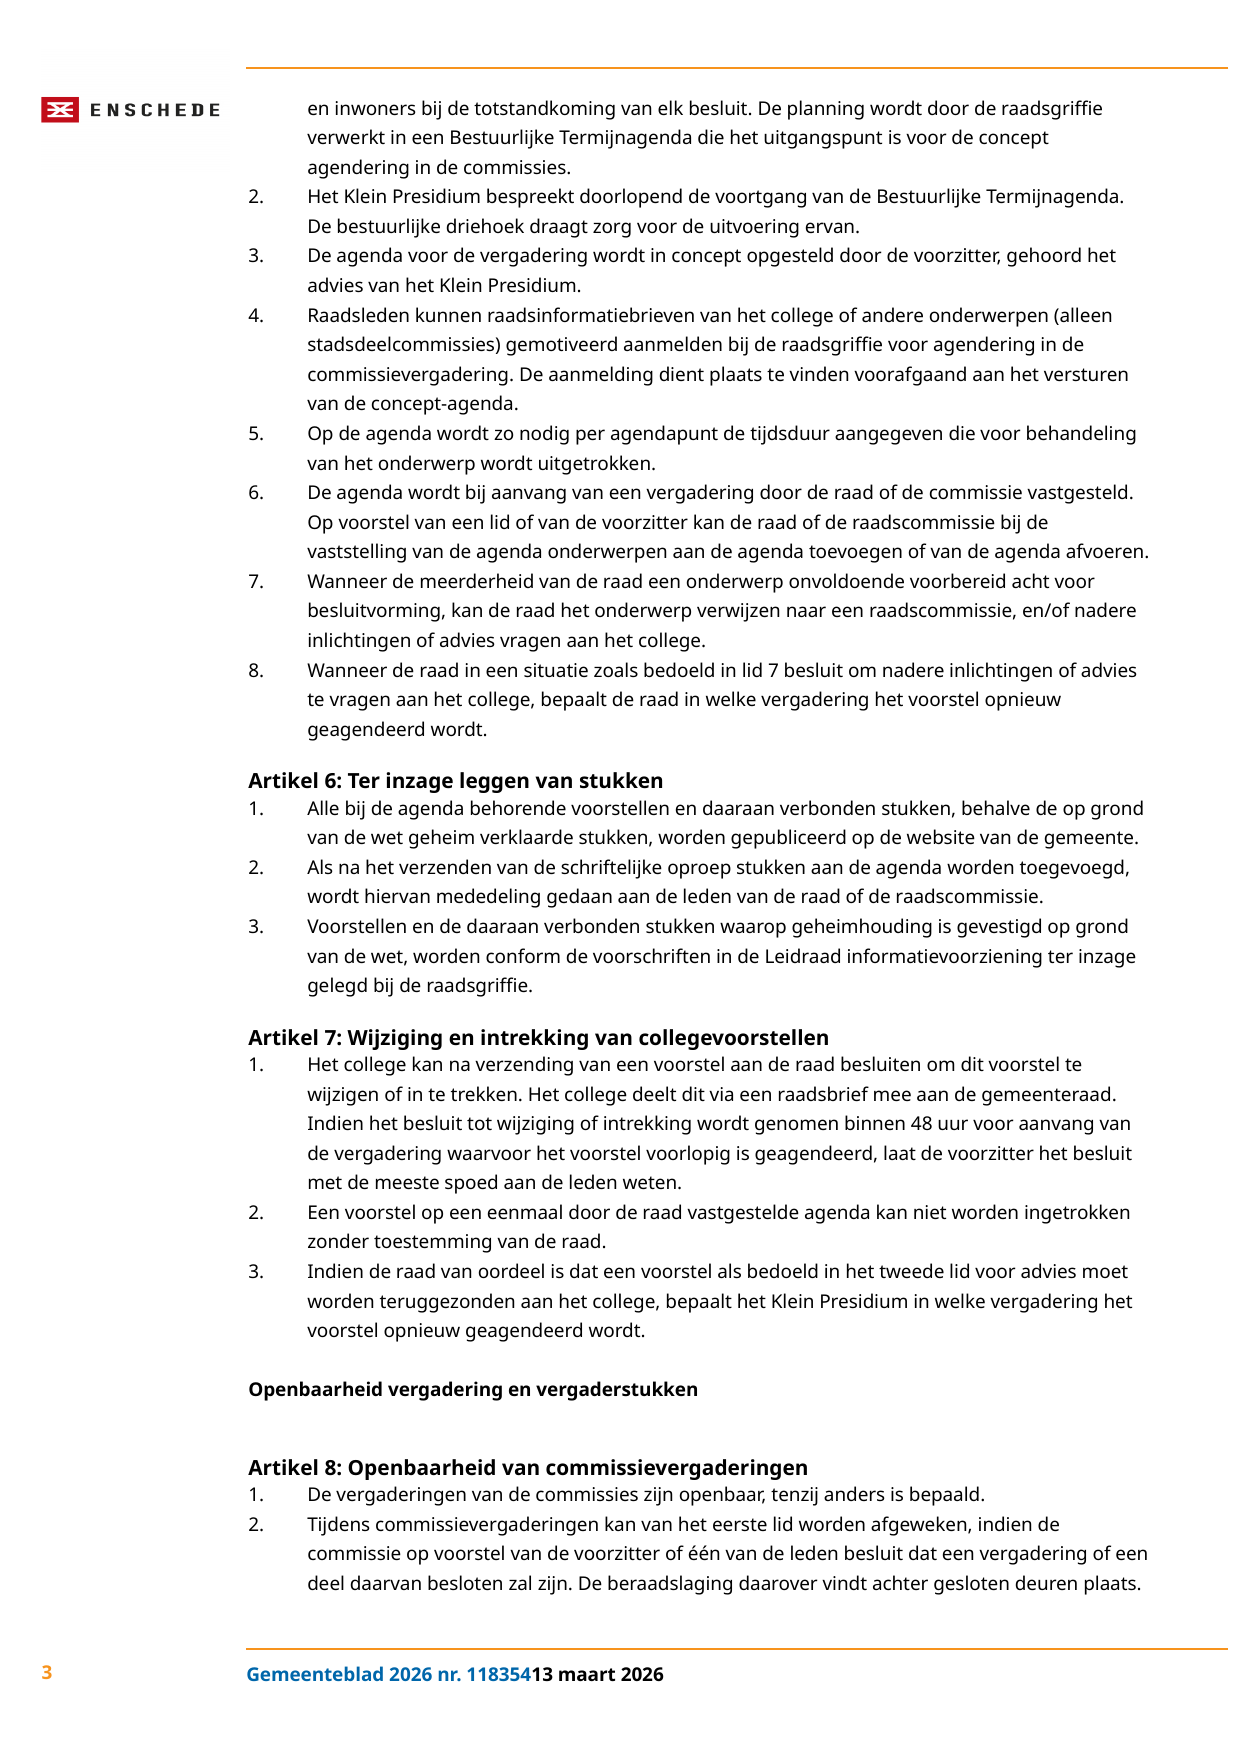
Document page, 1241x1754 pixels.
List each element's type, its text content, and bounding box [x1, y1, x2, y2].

list Wanneer de meerderheid van de raad een onderwerp onvoldoende voorbereid acht voor besluitvorming, kan de raad het onderwerp verwijzen naar een raadscommissie, en/of nadere inlichtingen of advies vragen aan het college. [248, 568, 1152, 653]
list Het college kan na verzending van een voorstel aan de raad besluiten om dit voorstel te wijzigen of in te trekken. Het college deelt dit via een raadsbrief mee aan de gemeenteraad. Indien het besluit tot wijziging of intrekking wordt genomen binnen 48 uur voor aanvang van de vergadering waarvoor het voorstel voorlopig is geagendeerd, laat de voorzitter het besluit met de meeste spoed aan de leden weten. [248, 1051, 1152, 1195]
list Alle bij de agenda behorende voorstellen en daaraan verbonden stukken, behalve de op grond van de wet geheim verklaarde stukken, worden gepubliceerd op de website van de gemeente. [248, 795, 1152, 850]
list en inwoners bij de totstandkoming van elk besluit. De planning wordt door de raadsgriffie verwerkt in een Bestuurlijke Termijnagenda die het uitgangspunt is voor de concept agendering in de commissies. [248, 95, 1152, 180]
list Wanneer de raad in een situatie zoals bedoeld in lid 7 besluit om nadere inlichtingen of advies te vragen aan het college, bepaalt de raad in welke vergadering het voorstel opnieuw geagendeerd wordt. [248, 657, 1152, 742]
list Tijdens commissievergaderingen kan van het eerste lid worden afgeweken, indien de commissie op voorstel van de voorzitter of één van de leden besluit dat een vergadering of een deel daarvan besloten zal zijn. De beraadslaging daarover vindt achter gesloten deuren plaats. [248, 1511, 1152, 1596]
list Raadsleden kunnen raadsinformatiebrieven van het college of andere onderwerpen (alleen stadsdeelcommissies) gemotiveerd aanmelden bij de raadsgriffie voor agendering in de commissievergadering. De aanmelding dient plaats te vinden voorafgaand aan het versturen van de concept-agenda. [248, 302, 1152, 416]
text Artikel 7: Wijziging en intrekking van collegevoorstellen [248, 1023, 1152, 1051]
list Als na het verzenden van de schriftelijke oproep stukken aan de agenda worden toegevoegd, wordt hiervan mededeling gedaan aan de leden van de raad of de raadscommissie. [248, 854, 1152, 909]
list Op de agenda wordt zo nodig per agendapunt de tijdsduur aangegeven die voor behandeling van het onderwerp wordt uitgetrokken. [248, 420, 1152, 476]
list De agenda voor de vergadering wordt in concept opgesteld door de voorzitter, gehoord het advies van het Klein Presidium. [248, 243, 1152, 298]
list Een voorstel op een eenmaal door de raad vastgestelde agenda kan niet worden ingetrokken zonder toestemming van de raad. [248, 1199, 1152, 1254]
picture [41, 47, 231, 172]
list De agenda wordt bij aanvang van een vergadering door de raad of de commissie vastgesteld. Op voorstel van een lid of van de voorzitter kan de raad of de raadscommissie bij de vaststelling van de agenda onderwerpen aan de agenda toevoegen of van de agenda afvoeren. [248, 479, 1152, 564]
list Het Klein Presidium bespreekt doorlopend de voortgang van de Bestuurlijke Termijnagenda. De bestuurlijke driehoek draagt zorg voor de uitvoering ervan. [248, 183, 1152, 239]
list De vergaderingen van de commissies zijn openbaar, tenzij anders is bepaald. [248, 1481, 1152, 1507]
text Openbaarheid vergadering en vergaderstukken [248, 1377, 1152, 1402]
text Artikel 8: Openbaarheid van commissievergaderingen [248, 1453, 1152, 1481]
text Artikel 6: Ter inzage leggen van stukken [248, 766, 1152, 795]
list Indien de raad van oordeel is dat een voorstel als bedoeld in het tweede lid voor advies moet worden teruggezonden aan het college, bepaalt het Klein Presidium in welke vergadering het voorstel opnieuw geagendeerd wordt. [248, 1258, 1152, 1343]
list Voorstellen en de daaraan verbonden stukken waarop geheimhouding is gevestigd op grond van de wet, worden conform de voorschriften in de Leidraad informatievoorziening ter inzage gelegd bij de raadsgriffie. [248, 913, 1152, 998]
